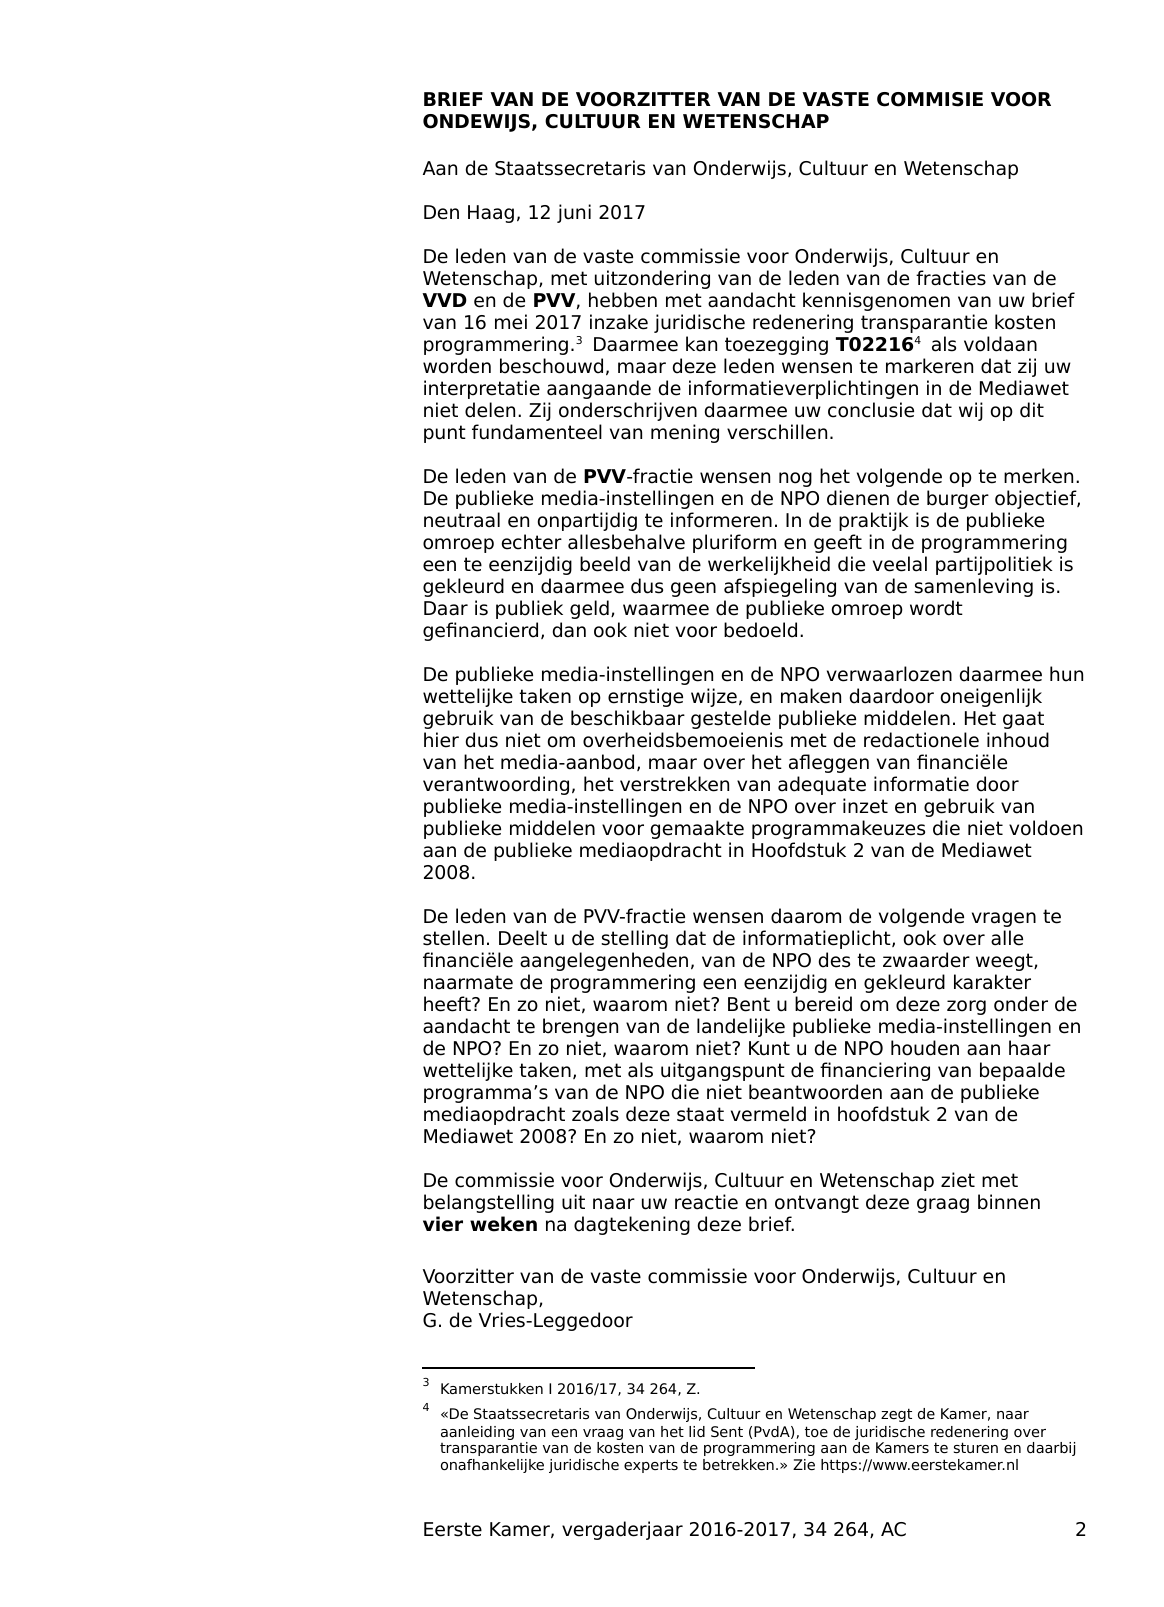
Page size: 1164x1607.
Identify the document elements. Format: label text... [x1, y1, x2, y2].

text Den Haag, 12 juni 2017 [422, 202, 1087, 224]
text De leden van de vaste commissie voor Onderwijs, Cultuur en Wetenschap, met uitzondering van de leden van de fracties van de VVD en de PVV, hebben met aandacht kennisgenomen van uw brief van 16 mei 2017 inzake juridische redenering transparantie kosten programmering. Daarmee kan toezegging T02216 als voldaan worden beschouwd, maar deze leden wensen te markeren dat zij uw interpretatie aangaande de informatieverplichtingen in de Mediawet niet delen. Zij onderschrijven daarmee uw conclusie dat wij op dit punt fundamenteel van mening verschillen. [422, 246, 1087, 444]
text Voorzitter van de vaste commissie voor Onderwijs, Cultuur en Wetenschap, G. de Vries-Leggedoor [422, 1266, 1087, 1332]
text De commissie voor Onderwijs, Cultuur en Wetenschap ziet met belangstelling uit naar uw reactie en ontvangt deze graag binnen vier weken na dagtekening deze brief. [422, 1170, 1087, 1236]
text De leden van de PVV-fractie wensen daarom de volgende vragen te stellen. Deelt u de stelling dat de informatieplicht, ook over alle financiële aangelegenheden, van de NPO des te zwaarder weegt, naarmate de programmering een eenzijdig en gekleurd karakter heeft? En zo niet, waarom niet? Bent u bereid om deze zorg onder de aandacht te brengen van de landelijke publieke media-instellingen en de NPO? En zo niet, waarom niet? Kunt u de NPO houden aan haar wettelijke taken, met als uitgangspunt de financiering van bepaalde programma’s van de NPO die niet beantwoorden aan de publieke mediaopdracht zoals deze staat vermeld in hoofdstuk 2 van de Mediawet 2008? En zo niet, waarom niet? [422, 906, 1087, 1148]
text De leden van de PVV-fractie wensen nog het volgende op te merken. De publieke media-instellingen en de NPO dienen de burger objectief, neutraal en onpartijdig te informeren. In de praktijk is de publieke omroep echter allesbehalve pluriform en geeft in de programmering een te eenzijdig beeld van de werkelijkheid die veelal partijpolitiek is gekleurd en daarmee dus geen afspiegeling van de samenleving is. Daar is publiek geld, waarmee de publieke omroep wordt gefinancierd, dan ook niet voor bedoeld. [422, 466, 1087, 642]
text «De Staatssecretaris van Onderwijs, Cultuur en Wetenschap zegt de Kamer, naar aanleiding van een vraag van het lid Sent (PvdA), toe de juridische redenering over transparantie van de kosten van de programmering aan de Kamers te sturen en daarbij onafhankelijke juridische experts te betrekken.» Zie https://www.eerstekamer.nl [422, 1402, 1087, 1474]
text Aan de Staatssecretaris van Onderwijs, Cultuur en Wetenschap [422, 158, 1087, 180]
text De publieke media-instellingen en de NPO verwaarlozen daarmee hun wettelijke taken op ernstige wijze, en maken daardoor oneigenlijk gebruik van de beschikbaar gestelde publieke middelen. Het gaat hier dus niet om overheidsbemoeienis met de redactionele inhoud van het media-aanbod, maar over het afleggen van financiële verantwoording, het verstrekken van adequate informatie door publieke media-instellingen en de NPO over inzet en gebruik van publieke middelen voor gemaakte programmakeuzes die niet voldoen aan de publieke mediaopdracht in Hoofdstuk 2 van de Mediawet 2008. [422, 664, 1087, 884]
text Kamerstukken I 2016/17, 34 264, Z. [422, 1377, 1087, 1399]
subtitle BRIEF VAN DE VOORZITTER VAN DE VASTE COMMISIE VOOR ONDEWIJS, CULTUUR EN WETENSCHAP [422, 89, 1087, 133]
